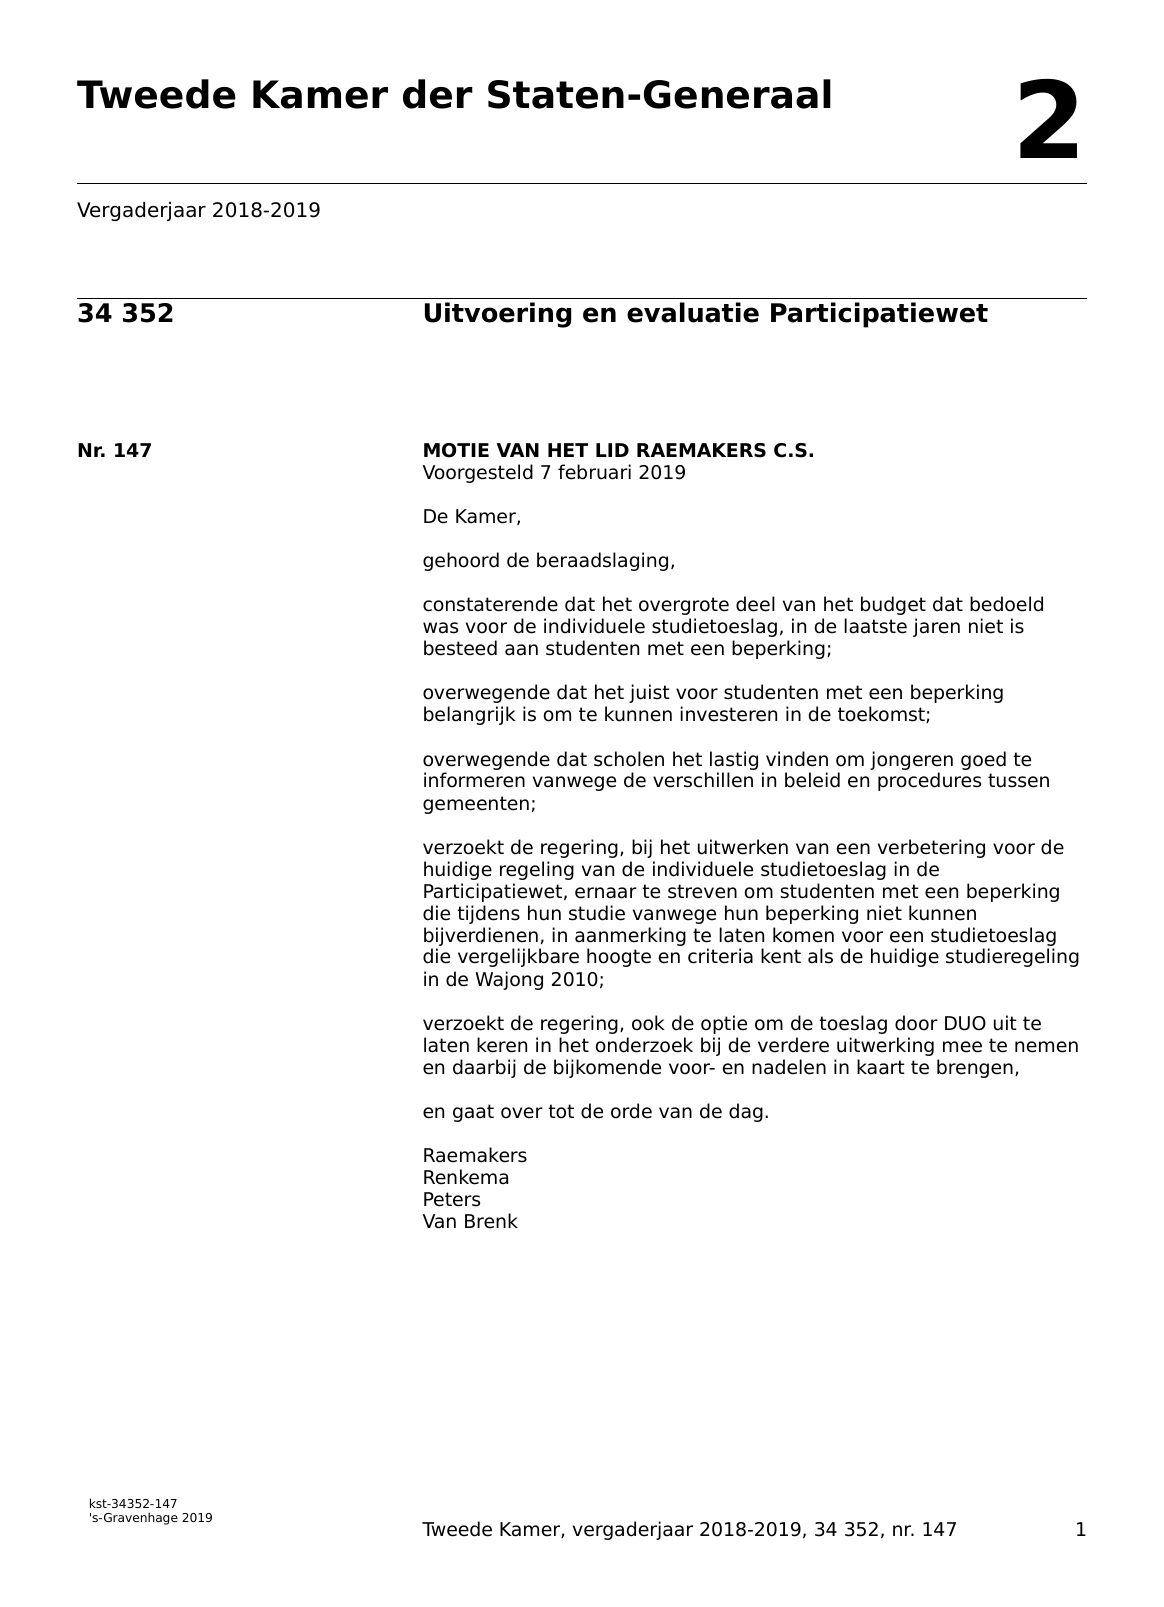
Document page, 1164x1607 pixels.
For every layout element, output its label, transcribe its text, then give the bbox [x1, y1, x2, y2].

text en gaat over tot de orde van de dag. [422, 1101, 1087, 1123]
table_cell Vergaderjaar 2018-2019 [77, 184, 1087, 298]
table_header Tweede Kamer der Staten-Generaal [77, 59, 886, 183]
table_header 2 [886, 59, 1087, 183]
text overwegende dat scholen het lastig vinden om jongeren goed te informeren vanwege de verschillen in beleid en procedures tussen gemeenten; [422, 748, 1087, 814]
text Raemakers [422, 1145, 1087, 1167]
text gehoord de beraadslaging, [422, 550, 1087, 572]
text constaterende dat het overgrote deel van het budget dat bedoeld was voor de individuele studietoeslag, in de laatste jaren niet is besteed aan studenten met een beperking; [422, 594, 1087, 660]
text overwegende dat het juist voor studenten met een beperking belangrijk is om te kunnen investeren in de toekomst; [422, 682, 1087, 726]
text Peters [422, 1189, 1087, 1211]
subtitle Nr. 147 MOTIE VAN HET LID RAEMAKERS C.S. [77, 440, 1087, 462]
text 's-Gravenhage 2019 [88, 1511, 323, 1525]
text Van Brenk [422, 1211, 1087, 1233]
text kst-34352-147 [88, 1497, 323, 1511]
text verzoekt de regering, ook de optie om de toeslag door DUO uit te laten keren in het onderzoek bij de verdere uitwerking mee te nemen en daarbij de bijkomende voor- en nadelen in kaart te brengen, [422, 1013, 1087, 1078]
text De Kamer, [422, 506, 1087, 528]
text verzoekt de regering, bij het uitwerken van een verbetering voor de huidige regeling van de individuele studietoeslag in de Participatiewet, ernaar te streven om studenten met een beperking die tijdens hun studie vanwege hun beperking niet kunnen bijverdienen, in aanmerking te laten komen voor een studietoeslag die vergelijkbare hoogte en criteria kent als de huidige studieregeling in de Wajong 2010; [422, 837, 1087, 990]
text Voorgesteld 7 februari 2019 [422, 462, 1087, 484]
text Renkema [422, 1167, 1087, 1189]
subtitle 34 352 Uitvoering en evaluatie Participatiewet [77, 299, 1087, 329]
